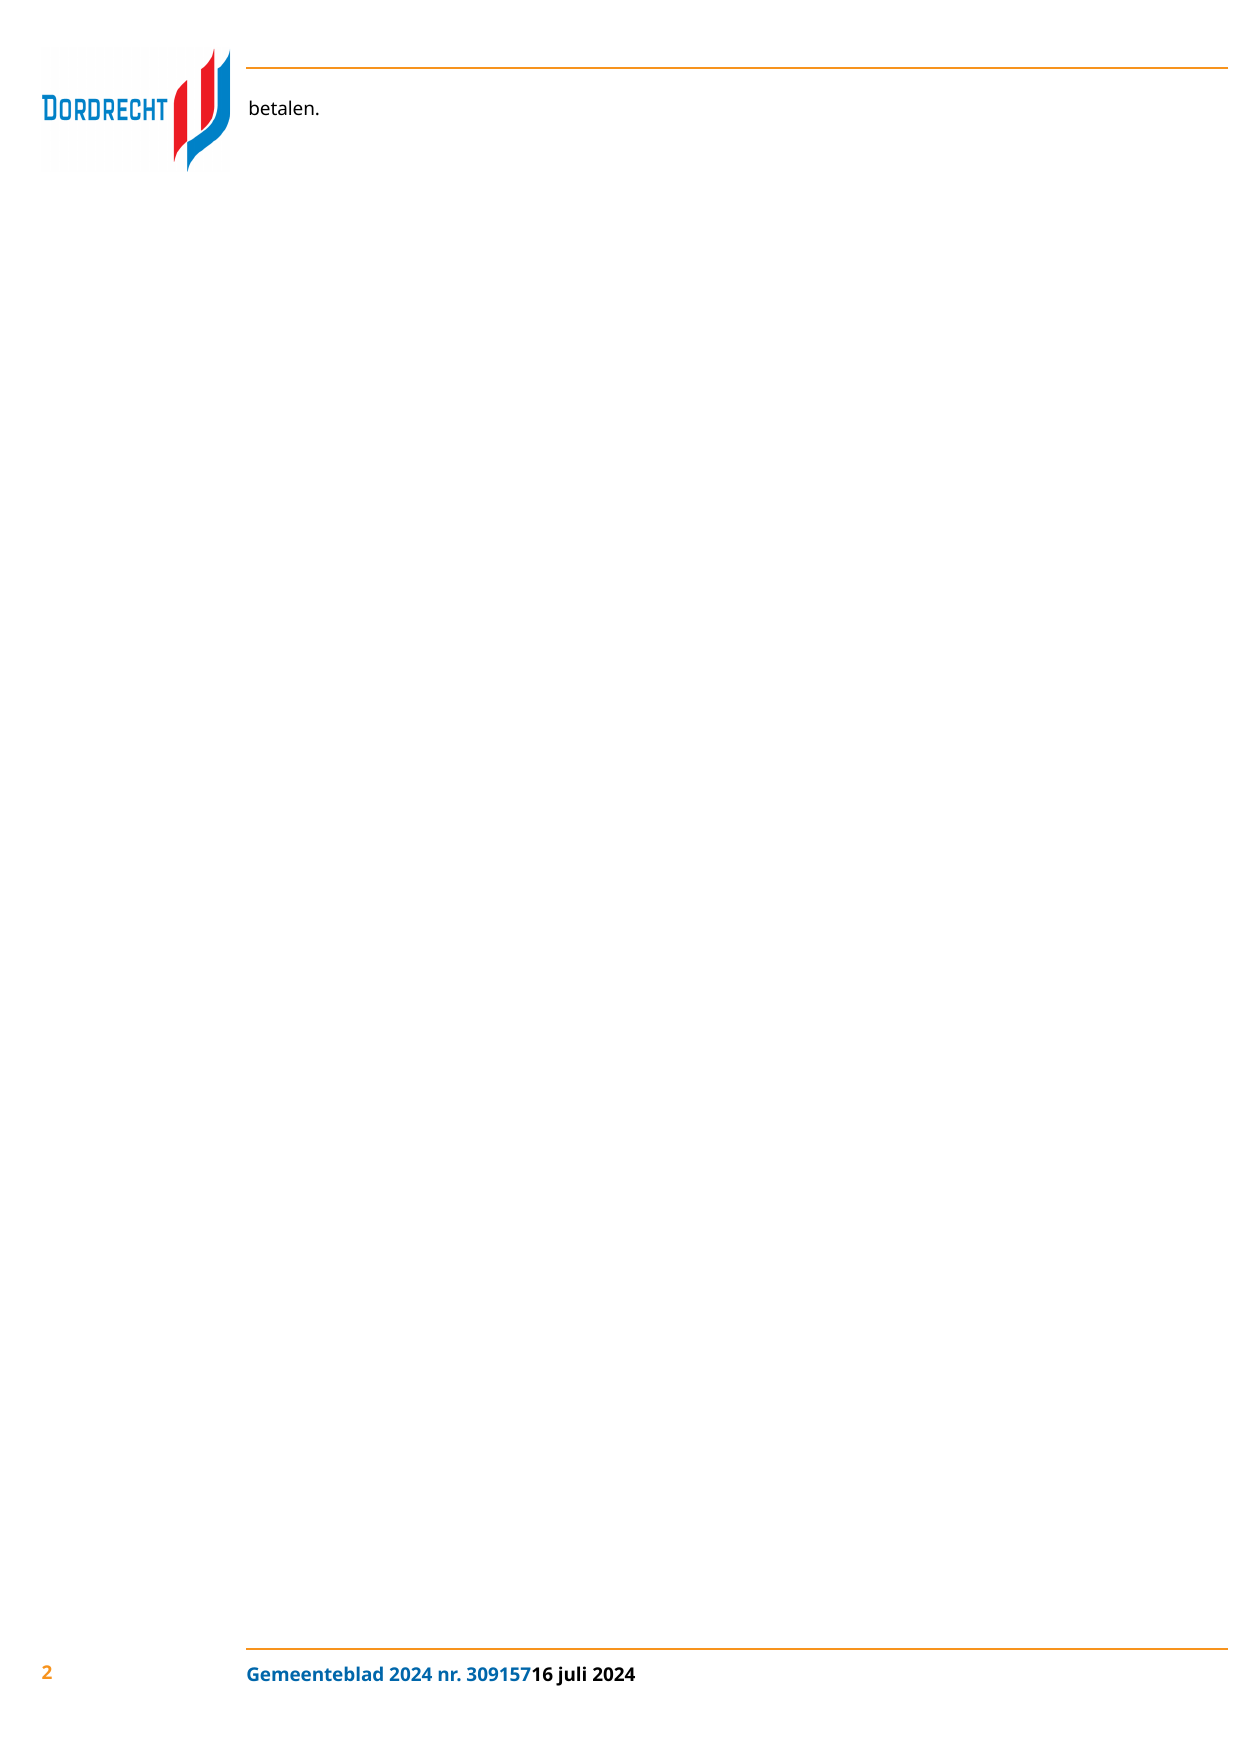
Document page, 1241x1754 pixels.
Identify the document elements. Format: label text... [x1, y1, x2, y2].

picture [41, 47, 231, 172]
text betalen. [248, 95, 1152, 121]
